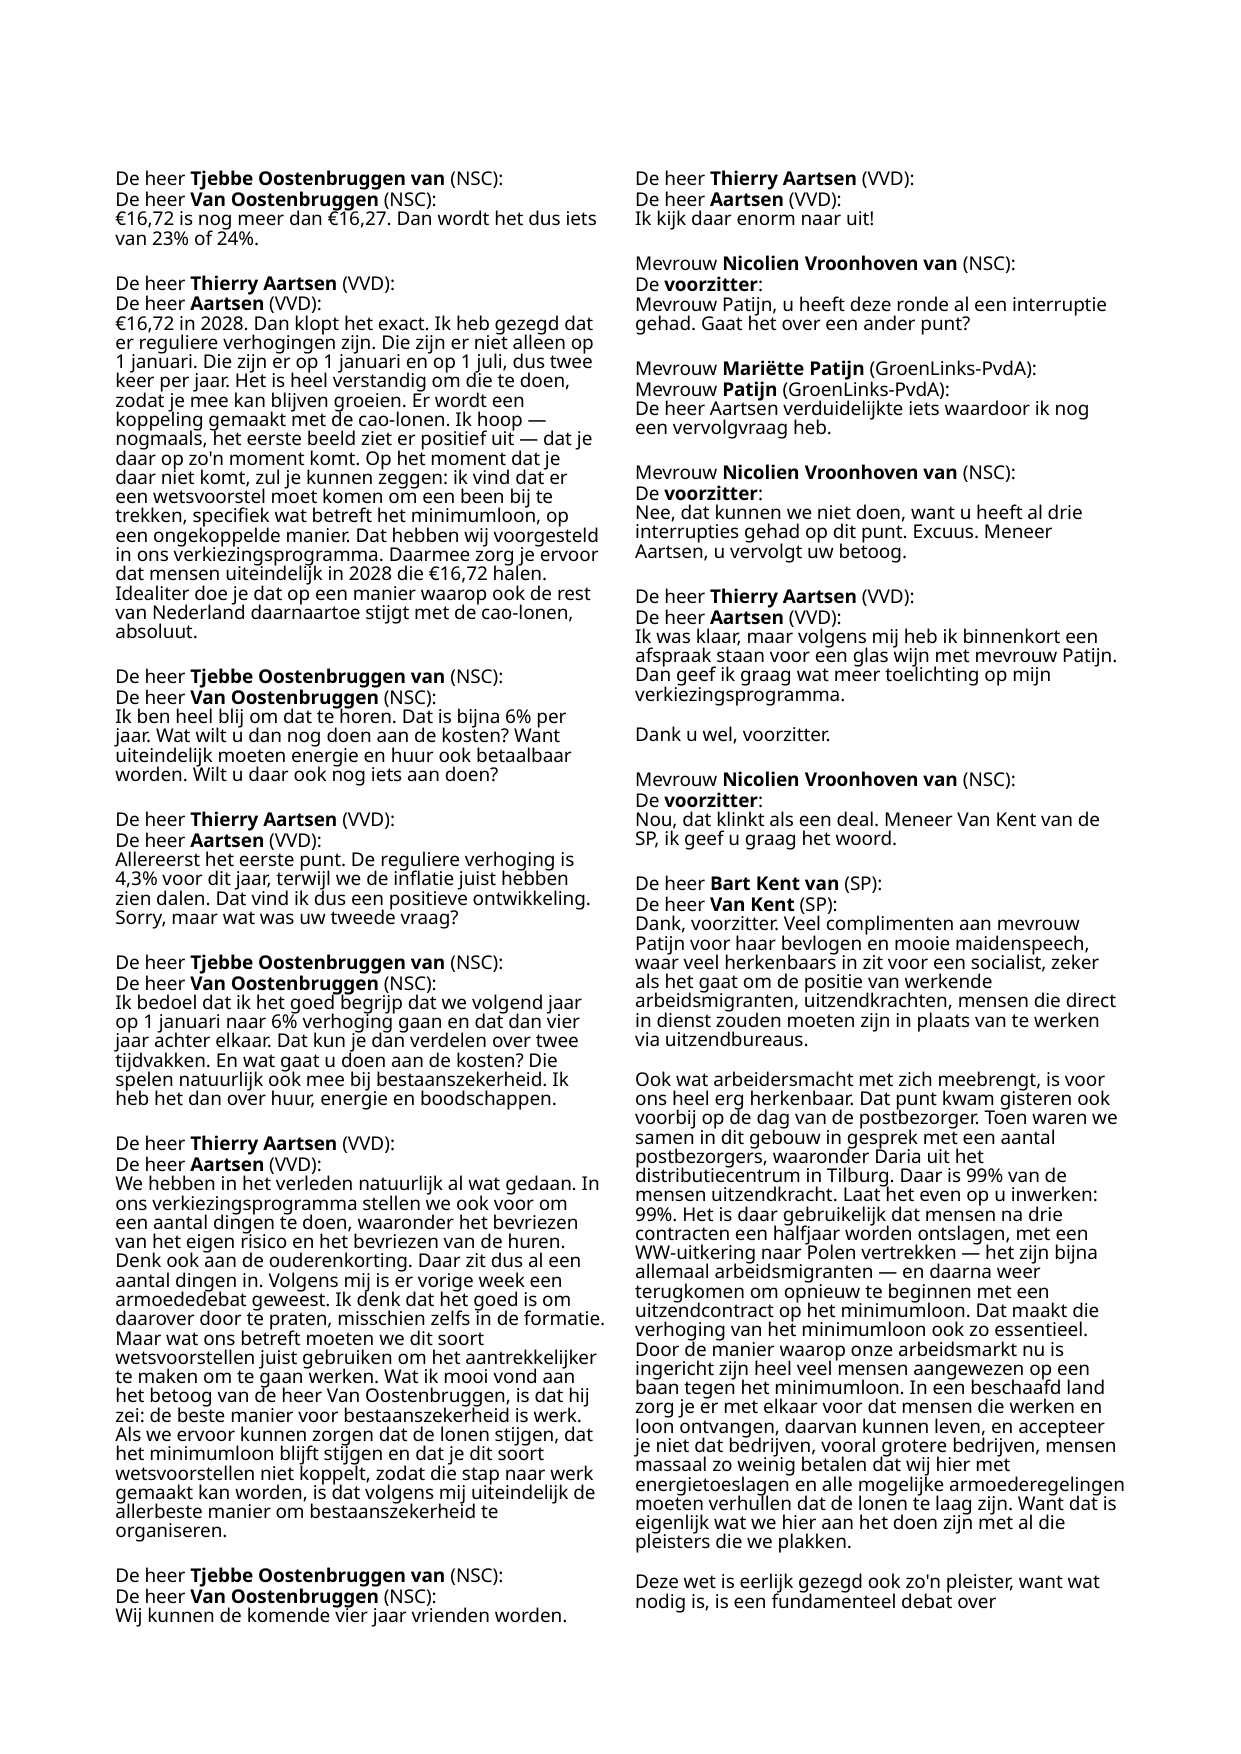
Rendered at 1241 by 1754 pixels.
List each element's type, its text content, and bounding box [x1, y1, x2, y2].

text De heer Thierry Aartsen (VVD): [115, 270, 605, 295]
text De heer Tjebbe Oostenbruggen van (NSC): [115, 663, 605, 689]
text Mevrouw Patijn (GroenLinks-PvdA): [635, 381, 1125, 400]
text Deze wet is eerlijk gezegd ook zo'n pleister, want wat nodig is, is een fundamenteel debat over [635, 1573, 1125, 1612]
text Wij kunnen de komende vier jaar vrienden worden. [115, 1607, 605, 1627]
text Ik bedoel dat ik het goed begrijp dat we volgend jaar op 1 januari naar 6% verhoging gaan en dat dan vier jaar achter elkaar. Dat kun je dan verdelen over twee tijdvakken. En wat gaat u doen aan de kosten? Die spelen natuurlijk ook mee bij bestaanszekerheid. Ik heb het dan over huur, energie en boodschappen. [115, 994, 605, 1109]
text De heer Aartsen (VVD): [115, 295, 605, 315]
text De heer Van Oostenbruggen (NSC): [115, 975, 605, 994]
text Dank, voorzitter. Veel complimenten aan mevrouw Patijn voor haar bevlogen en mooie maidenspeech, waar veel herkenbaars in zit voor een socialist, zeker als het gaat om de positie van werkende arbeidsmigranten, uitzendkrachten, mensen die direct in dienst zouden moeten zijn in plaats van te werken via uitzendbureaus. [635, 915, 1125, 1050]
text €16,72 is nog meer dan €16,27. Dan wordt het dus iets van 23% of 24%. [115, 210, 605, 249]
text We hebben in het verleden natuurlijk al wat gedaan. In ons verkiezingsprogramma stellen we ook voor om een aantal dingen te doen, waaronder het bevriezen van het eigen risico en het bevriezen van de huren. Denk ook aan de ouderenkorting. Daar zit dus al een aantal dingen in. Volgens mij is er vorige week een armoededebat geweest. Ik denk dat het goed is om daarover door te praten, misschien zelfs in de formatie. Maar wat ons betreft moeten we dit soort wetsvoorstellen juist gebruiken om het aantrekkelijker te maken om te gaan werken. Wat ik mooi vond aan het betoog van de heer Van Oostenbruggen, is dat hij zei: de beste manier voor bestaanszekerheid is werk. Als we ervoor kunnen zorgen dat de lonen stijgen, dat het minimumloon blijft stijgen en dat je dit soort wetsvoorstellen niet koppelt, zodat die stap naar werk gemaakt kan worden, is dat volgens mij uiteindelijk de allerbeste manier om bestaanszekerheid te organiseren. [115, 1175, 605, 1542]
text De heer Bart Kent van (SP): [635, 870, 1125, 896]
text Nee, dat kunnen we niet doen, want u heeft al drie interrupties gehad op dit punt. Excuus. Meneer Aartsen, u vervolgt uw betoog. [635, 504, 1125, 562]
text €16,72 in 2028. Dan klopt het exact. Ik heb gezegd dat er reguliere verhogingen zijn. Die zijn er niet alleen op 1 januari. Die zijn er op 1 januari en op 1 juli, dus twee keer per jaar. Het is heel verstandig om die te doen, zodat je mee kan blijven groeien. Er wordt een koppeling gemaakt met de cao-lonen. Ik hoop — nogmaals, het eerste beeld ziet er positief uit — dat je daar op zo'n moment komt. Op het moment dat je daar niet komt, zul je kunnen zeggen: ik vind dat er een wetsvoorstel moet komen om een been bij te trekken, specifiek wat betreft het minimumloon, op een ongekoppelde manier. Dat hebben wij voorgesteld in ons verkiezingsprogramma. Daarmee zorg je ervoor dat mensen uiteindelijk in 2028 die €16,72 halen. Idealiter doe je dat op een manier waarop ook de rest van Nederland daarnaartoe stijgt met de cao-lonen, absoluut. [115, 315, 605, 642]
text Nou, dat klinkt als een deal. Meneer Van Kent van de SP, ik geef u graag het woord. [635, 811, 1125, 849]
text De heer Aartsen verduidelijkte iets waardoor ik nog een vervolgvraag heb. [635, 400, 1125, 438]
text De heer Thierry Aartsen (VVD): [115, 1130, 605, 1156]
text Mevrouw Nicolien Vroonhoven van (NSC): [635, 766, 1125, 792]
text De heer Aartsen (VVD): [115, 832, 605, 851]
text Ik kijk daar enorm naar uit! [635, 210, 1125, 230]
text De voorzitter: [635, 276, 1125, 296]
text Ik ben heel blij om dat te horen. Dat is bijna 6% per jaar. Wat wilt u dan nog doen aan de kosten? Want uiteindelijk moeten energie en huur ook betaalbaar worden. Wilt u daar ook nog iets aan doen? [115, 708, 605, 785]
text De heer Van Kent (SP): [635, 896, 1125, 915]
text De voorzitter: [635, 792, 1125, 811]
text De heer Tjebbe Oostenbruggen van (NSC): [115, 1562, 605, 1588]
text De heer Tjebbe Oostenbruggen van (NSC): [115, 165, 605, 191]
text Mevrouw Patijn, u heeft deze ronde al een interruptie gehad. Gaat het over een ander punt? [635, 296, 1125, 334]
text De heer Tjebbe Oostenbruggen van (NSC): [115, 949, 605, 975]
text Ik was klaar, maar volgens mij heb ik binnenkort een afspraak staan voor een glas wijn met mevrouw Patijn. Dan geef ik graag wat meer toelichting op mijn verkiezingsprogramma. [635, 628, 1125, 705]
text Dank u wel, voorzitter. [635, 726, 1125, 745]
text De heer Thierry Aartsen (VVD): [635, 165, 1125, 191]
text De voorzitter: [635, 485, 1125, 504]
text Ook wat arbeidersmacht met zich meebrengt, is voor ons heel erg herkenbaar. Dat punt kwam gisteren ook voorbij op de dag van de postbezorger. Toen waren we samen in dit gebouw in gesprek met een aantal postbezorgers, waaronder Daria uit het distributiecentrum in Tilburg. Daar is 99% van de mensen uitzendkracht. Laat het even op u inwerken: 99%. Het is daar gebruikelijk dat mensen na drie contracten een halfjaar worden ontslagen, met een WW-uitkering naar Polen vertrekken — het zijn bijna allemaal arbeidsmigranten — en daarna weer terugkomen om opnieuw te beginnen met een uitzendcontract op het minimumloon. Dat maakt die verhoging van het minimumloon ook zo essentieel. Door de manier waarop onze arbeidsmarkt nu is ingericht zijn heel veel mensen aangewezen op een baan tegen het minimumloon. In een beschaafd land zorg je er met elkaar voor dat mensen die werken en loon ontvangen, daarvan kunnen leven, en accepteer je niet dat bedrijven, vooral grotere bedrijven, mensen massaal zo weinig betalen dat wij hier met energietoeslagen en alle mogelijke armoederegelingen moeten verhullen dat de lonen te laag zijn. Want dat is eigenlijk wat we hier aan het doen zijn met al die pleisters die we plakken. [635, 1071, 1125, 1553]
text Mevrouw Mariëtte Patijn (GroenLinks-PvdA): [635, 355, 1125, 381]
text De heer Thierry Aartsen (VVD): [635, 583, 1125, 609]
text Allereerst het eerste punt. De reguliere verhoging is 4,3% voor dit jaar, terwijl we de inflatie juist hebben zien dalen. Dat vind ik dus een positieve ontwikkeling. Sorry, maar wat was uw tweede vraag? [115, 851, 605, 928]
text De heer Thierry Aartsen (VVD): [115, 806, 605, 832]
text De heer Aartsen (VVD): [635, 609, 1125, 628]
text Mevrouw Nicolien Vroonhoven van (NSC): [635, 459, 1125, 485]
text De heer Aartsen (VVD): [635, 191, 1125, 210]
text De heer Van Oostenbruggen (NSC): [115, 689, 605, 708]
text De heer Van Oostenbruggen (NSC): [115, 191, 605, 210]
text Mevrouw Nicolien Vroonhoven van (NSC): [635, 251, 1125, 276]
text De heer Aartsen (VVD): [115, 1156, 605, 1175]
text De heer Van Oostenbruggen (NSC): [115, 1588, 605, 1607]
